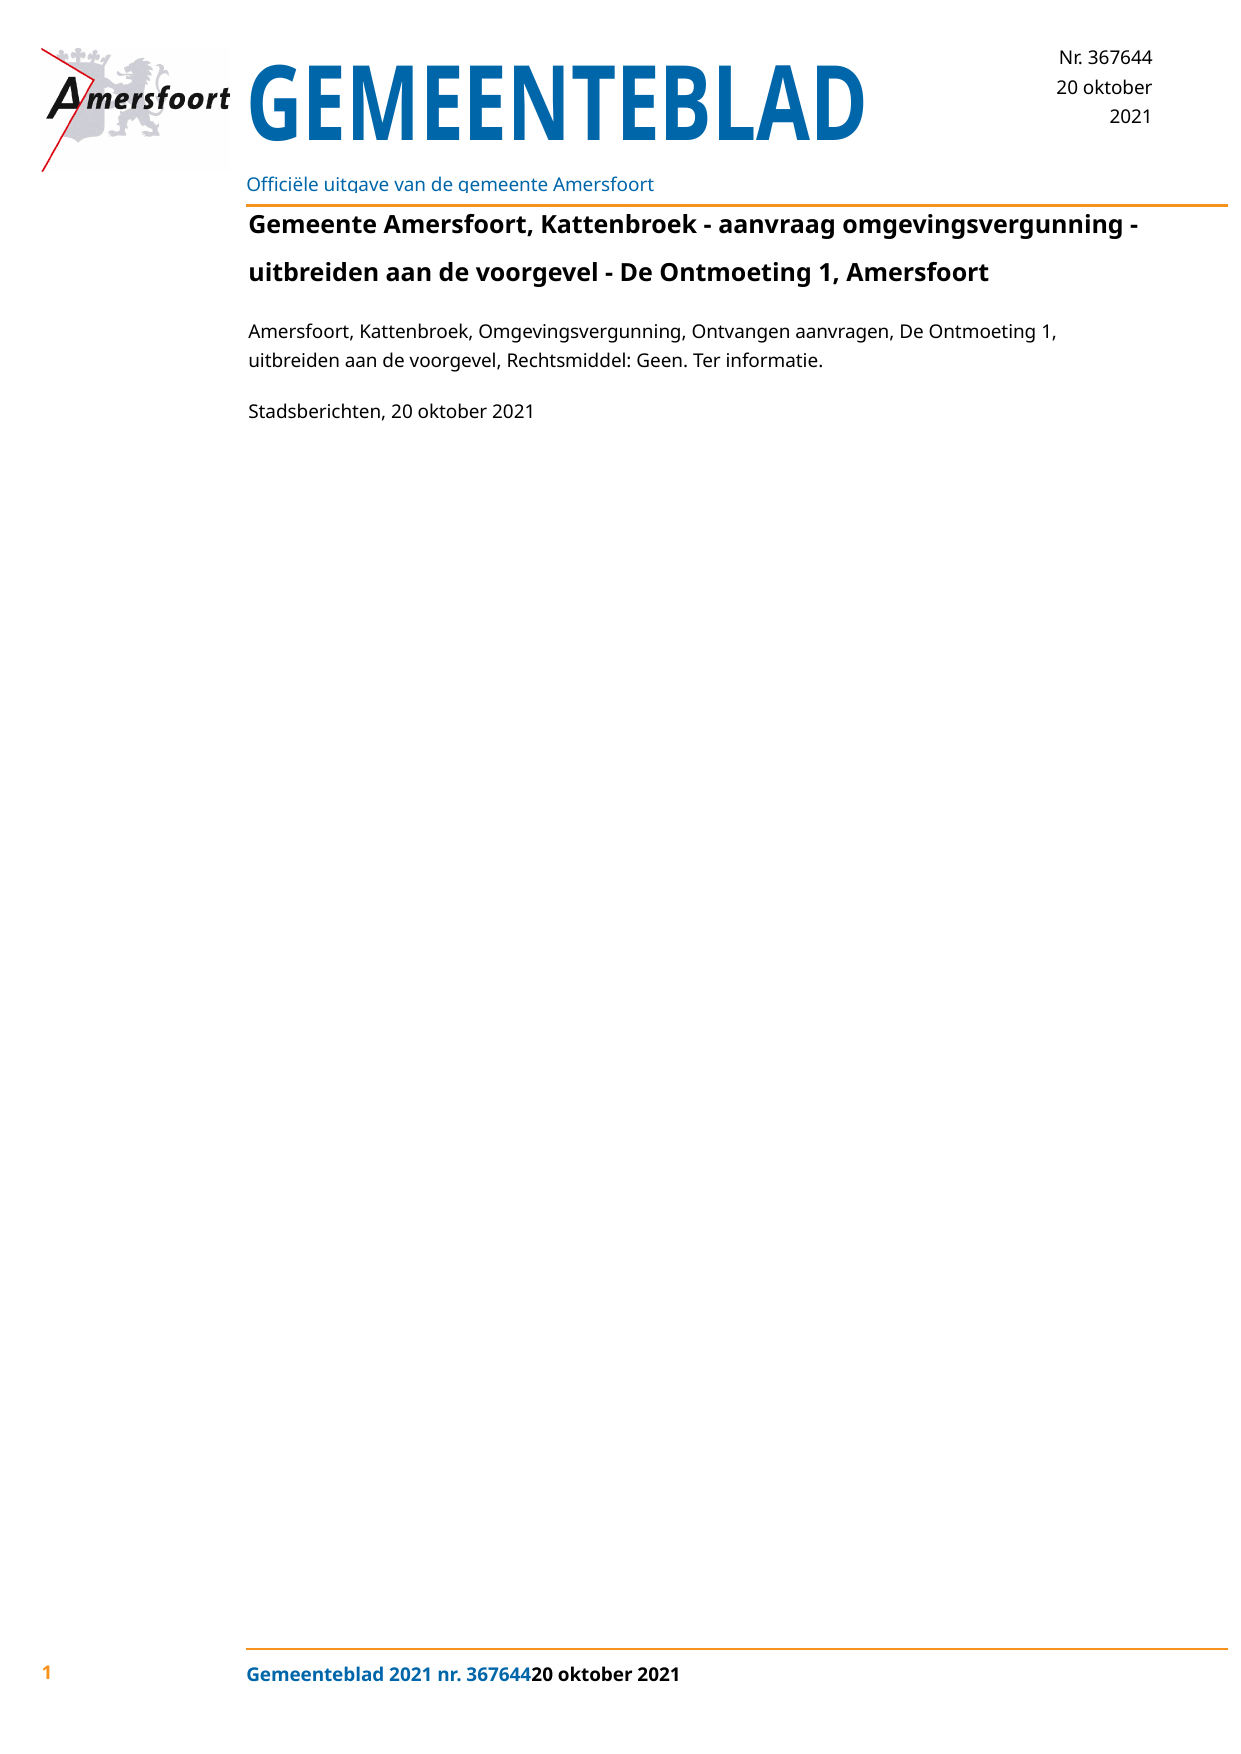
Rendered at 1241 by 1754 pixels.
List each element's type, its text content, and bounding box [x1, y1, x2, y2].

text Stadsberichten, 20 oktober 2021 [248, 398, 1152, 424]
text Gemeente Amersfoort, Kattenbroek - aanvraag omgevingsvergunning - uitbreiden aan de voorgevel - De Ontmoeting 1, Amersfoort [248, 207, 1152, 288]
picture [41, 47, 231, 172]
text Amersfoort, Kattenbroek, Omgevingsvergunning, Ontvangen aanvragen, De Ontmoeting 1, uitbreiden aan de voorgevel, Rechtsmiddel: Geen. Ter informatie. [248, 318, 1152, 373]
